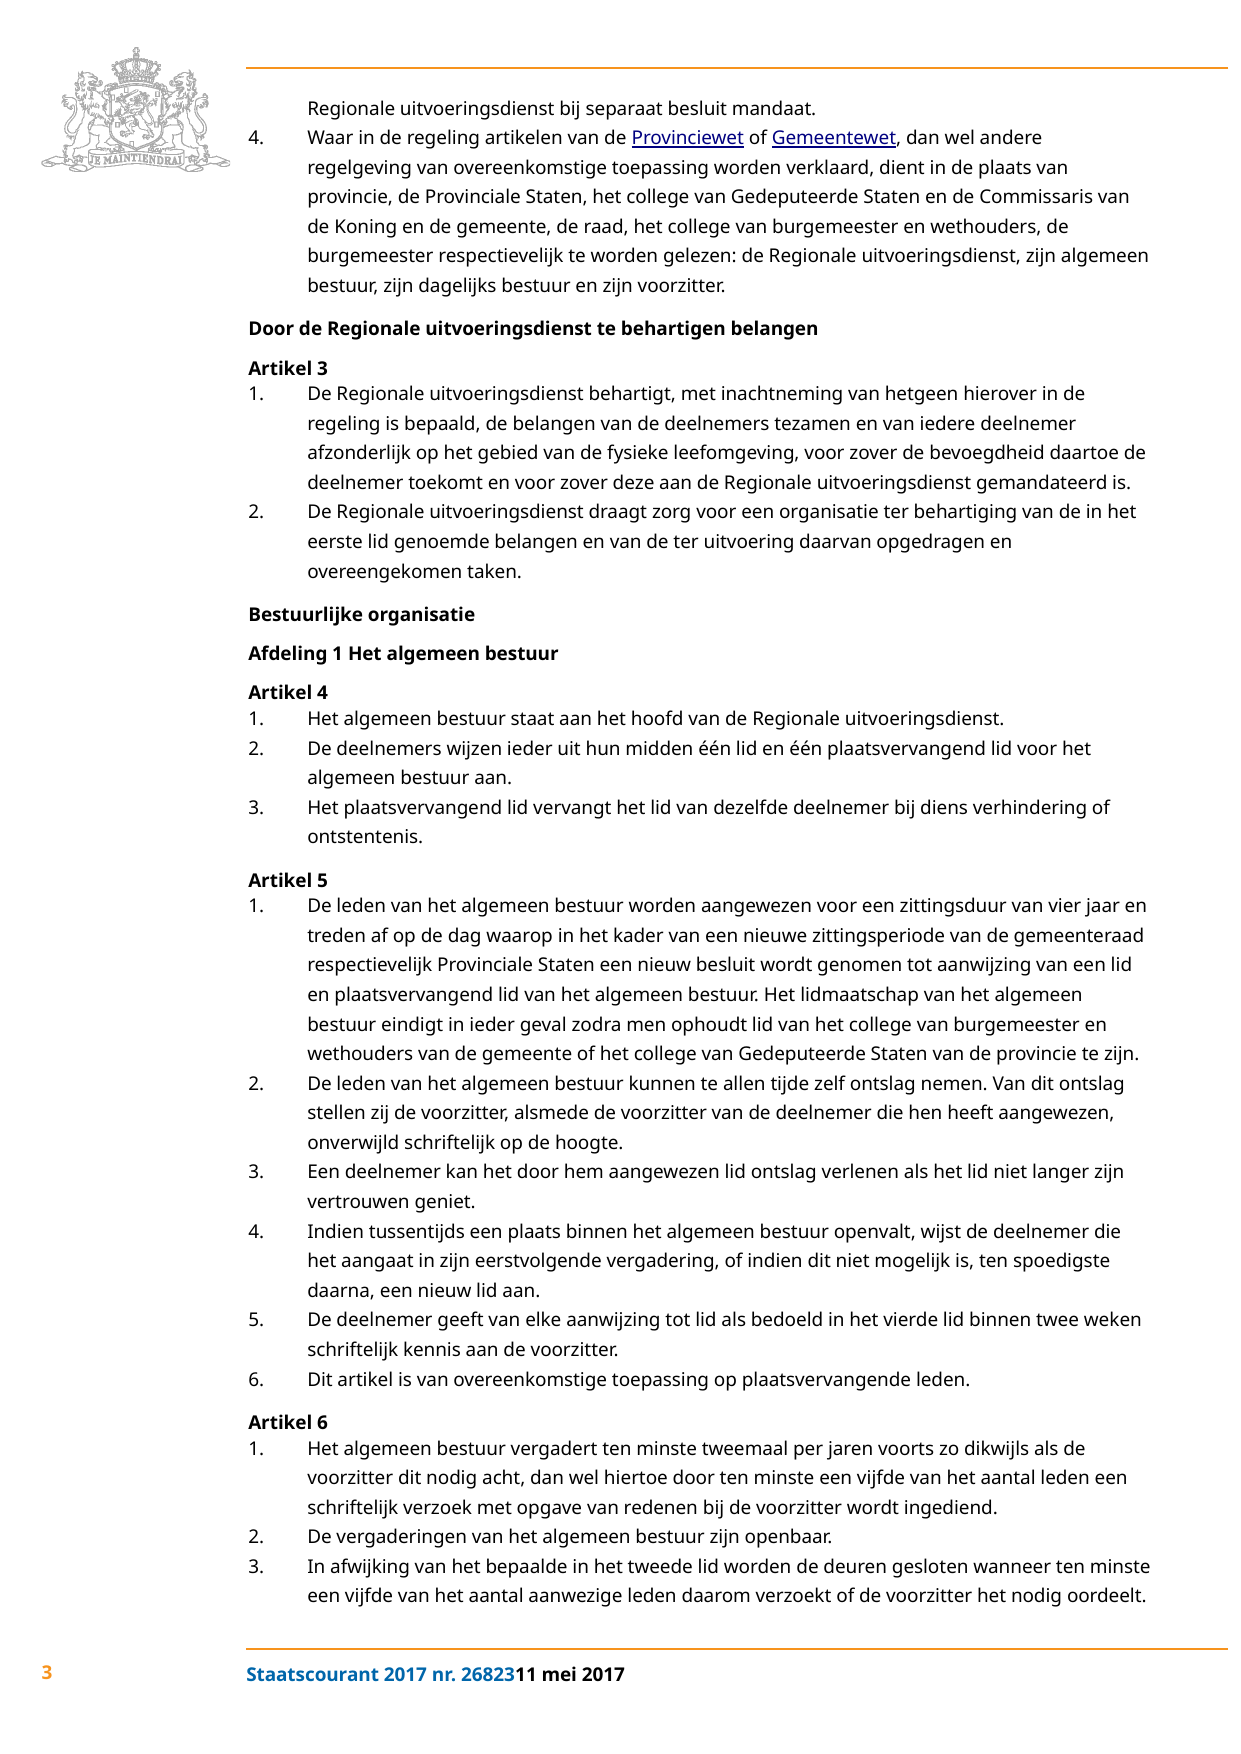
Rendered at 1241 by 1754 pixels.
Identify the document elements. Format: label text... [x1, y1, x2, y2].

list De vergaderingen van het algemeen bestuur zijn openbaar. [248, 1523, 1152, 1549]
list Waar in de regeling artikelen van de Provinciewet of Gemeentewet, dan wel andere regelgeving van overeenkomstige toepassing worden verklaard, dient in de plaats van provincie, de Provinciale Staten, het college van Gedeputeerde Staten en de Commissaris van de Koning en de gemeente, de raad, het college van burgemeester en wethouders, de burgemeester respectievelijk te worden gelezen: de Regionale uitvoeringsdienst, zijn algemeen bestuur, zijn dagelijks bestuur en zijn voorzitter. [248, 124, 1152, 298]
text Door de Regionale uitvoeringsdienst te behartigen belangen [248, 315, 1152, 341]
list De Regionale uitvoeringsdienst draagt zorg voor een organisatie ter behartiging van de in het eerste lid genoemde belangen en van de ter uitvoering daarvan opgedragen en overeengekomen taken. [248, 499, 1152, 584]
list Het plaatsvervangend lid vervangt het lid van dezelfde deelnemer bij diens verhindering of ontstentenis. [248, 794, 1152, 849]
text Artikel 3 [248, 355, 1152, 380]
list De deelnemer geeft van elke aanwijzing tot lid als bedoeld in het vierde lid binnen twee weken schriftelijk kennis aan de voorzitter. [248, 1307, 1152, 1362]
list Het algemeen bestuur staat aan het hoofd van de Regionale uitvoeringsdienst. [248, 705, 1152, 731]
picture [41, 47, 231, 172]
list Een deelnemer kan het door hem aangewezen lid ontslag verlenen als het lid niet langer zijn vertrouwen geniet. [248, 1159, 1152, 1214]
list De leden van het algemeen bestuur kunnen te allen tijde zelf ontslag nemen. Van dit ontslag stellen zij de voorzitter, alsmede de voorzitter van de deelnemer die hen heeft aangewezen, onverwijld schriftelijk op de hoogte. [248, 1070, 1152, 1155]
text Artikel 6 [248, 1409, 1152, 1435]
text Afdeling 1 Het algemeen bestuur [248, 640, 1152, 666]
list In afwijking van het bepaalde in het tweede lid worden de deuren gesloten wanneer ten minste een vijfde van het aantal aanwezige leden daarom verzoekt of de voorzitter het nodig oordeelt. [248, 1553, 1152, 1608]
list De leden van het algemeen bestuur worden aangewezen voor een zittingsduur van vier jaar en treden af op de dag waarop in het kader van een nieuwe zittingsperiode van de gemeenteraad respectievelijk Provinciale Staten een nieuw besluit wordt genomen tot aanwijzing van een lid en plaatsvervangend lid van het algemeen bestuur. Het lidmaatschap van het algemeen bestuur eindigt in ieder geval zodra men ophoudt lid van het college van burgemeester en wethouders van de gemeente of het college van Gedeputeerde Staten van de provincie te zijn. [248, 892, 1152, 1066]
list De deelnemers wijzen ieder uit hun midden één lid en één plaatsvervangend lid voor het algemeen bestuur aan. [248, 735, 1152, 790]
list Regionale uitvoeringsdienst bij separaat besluit mandaat. [248, 95, 1152, 121]
list De Regionale uitvoeringsdienst behartigt, met inachtneming van hetgeen hierover in de regeling is bepaald, de belangen van de deelnemers tezamen en van iedere deelnemer afzonderlijk op het gebied van de fysieke leefomgeving, voor zover de bevoegdheid daartoe de deelnemer toekomt en voor zover deze aan de Regionale uitvoeringsdienst gemandateerd is. [248, 380, 1152, 495]
list Het algemeen bestuur vergadert ten minste tweemaal per jaren voorts zo dikwijls als de voorzitter dit nodig acht, dan wel hiertoe door ten minste een vijfde van het aantal leden een schriftelijk verzoek met opgave van redenen bij de voorzitter wordt ingediend. [248, 1435, 1152, 1519]
text Artikel 4 [248, 679, 1152, 705]
list Indien tussentijds een plaats binnen het algemeen bestuur openvalt, wijst de deelnemer die het aangaat in zijn eerstvolgende vergadering, of indien dit niet mogelijk is, ten spoedigste daarna, een nieuw lid aan. [248, 1218, 1152, 1303]
text Artikel 5 [248, 867, 1152, 892]
list Dit artikel is van overeenkomstige toepassing op plaatsvervangende leden. [248, 1366, 1152, 1392]
text Bestuurlijke organisatie [248, 601, 1152, 627]
